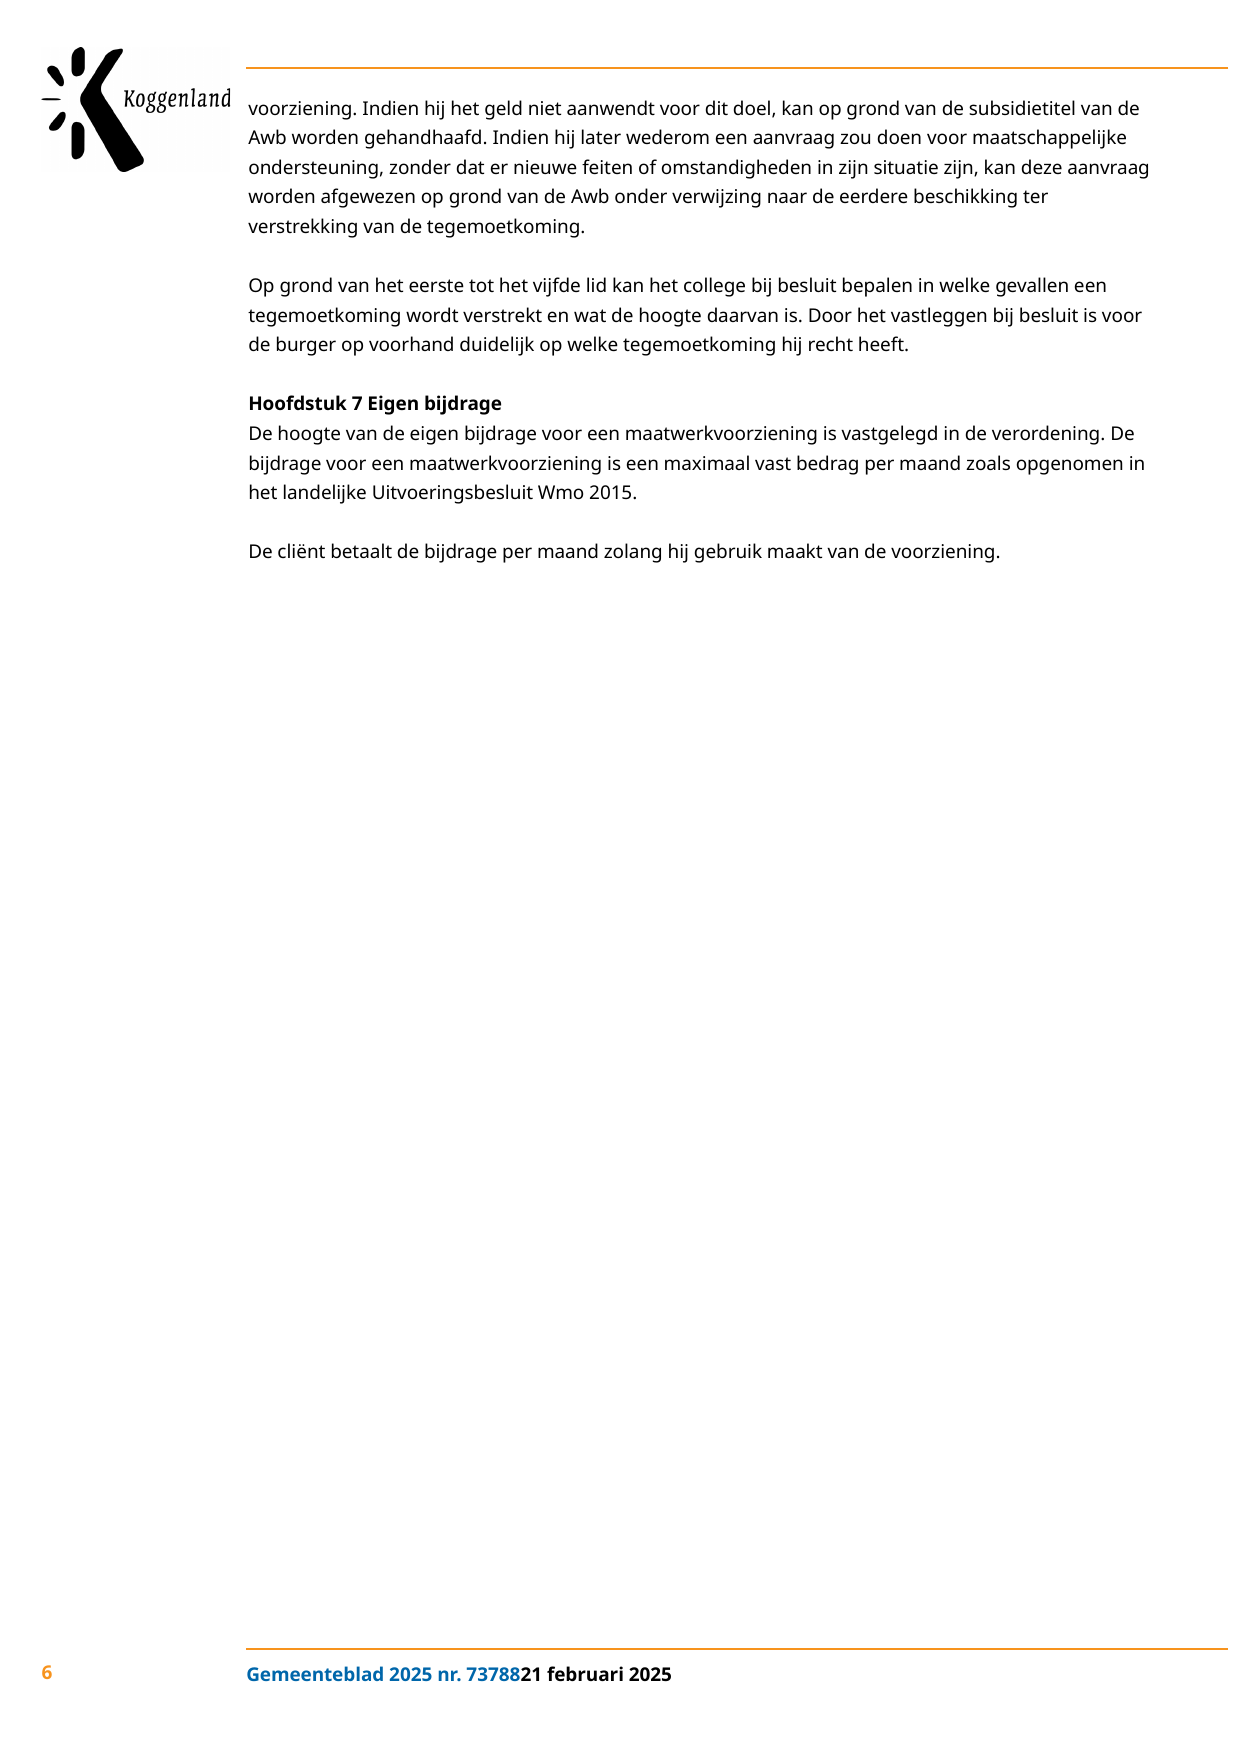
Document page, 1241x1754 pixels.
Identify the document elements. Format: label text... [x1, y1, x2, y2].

text De cliënt betaalt de bijdrage per maand zolang hij gebruik maakt van de voorziening. [248, 538, 1152, 564]
text De hoogte van de eigen bijdrage voor een maatwerkvoorziening is vastgelegd in de verordening. De bijdrage voor een maatwerkvoorziening is een maximaal vast bedrag per maand zoals opgenomen in het landelijke Uitvoeringsbesluit Wmo 2015. [248, 420, 1152, 505]
text Hoofdstuk 7 Eigen bijdrage [248, 391, 1152, 416]
text voorziening. Indien hij het geld niet aanwendt voor dit doel, kan op grond van de subsidietitel van de Awb worden gehandhaafd. Indien hij later wederom een aanvraag zou doen voor maatschappelijke ondersteuning, zonder dat er nieuwe feiten of omstandigheden in zijn situatie zijn, kan deze aanvraag worden afgewezen op grond van de Awb onder verwijzing naar de eerdere beschikking ter verstrekking van de tegemoetkoming. [248, 95, 1152, 239]
picture [41, 47, 231, 172]
text Op grond van het eerste tot het vijfde lid kan het college bij besluit bepalen in welke gevallen een tegemoetkoming wordt verstrekt en wat de hoogte daarvan is. Door het vastleggen bij besluit is voor de burger op voorhand duidelijk op welke tegemoetkoming hij recht heeft. [248, 272, 1152, 357]
